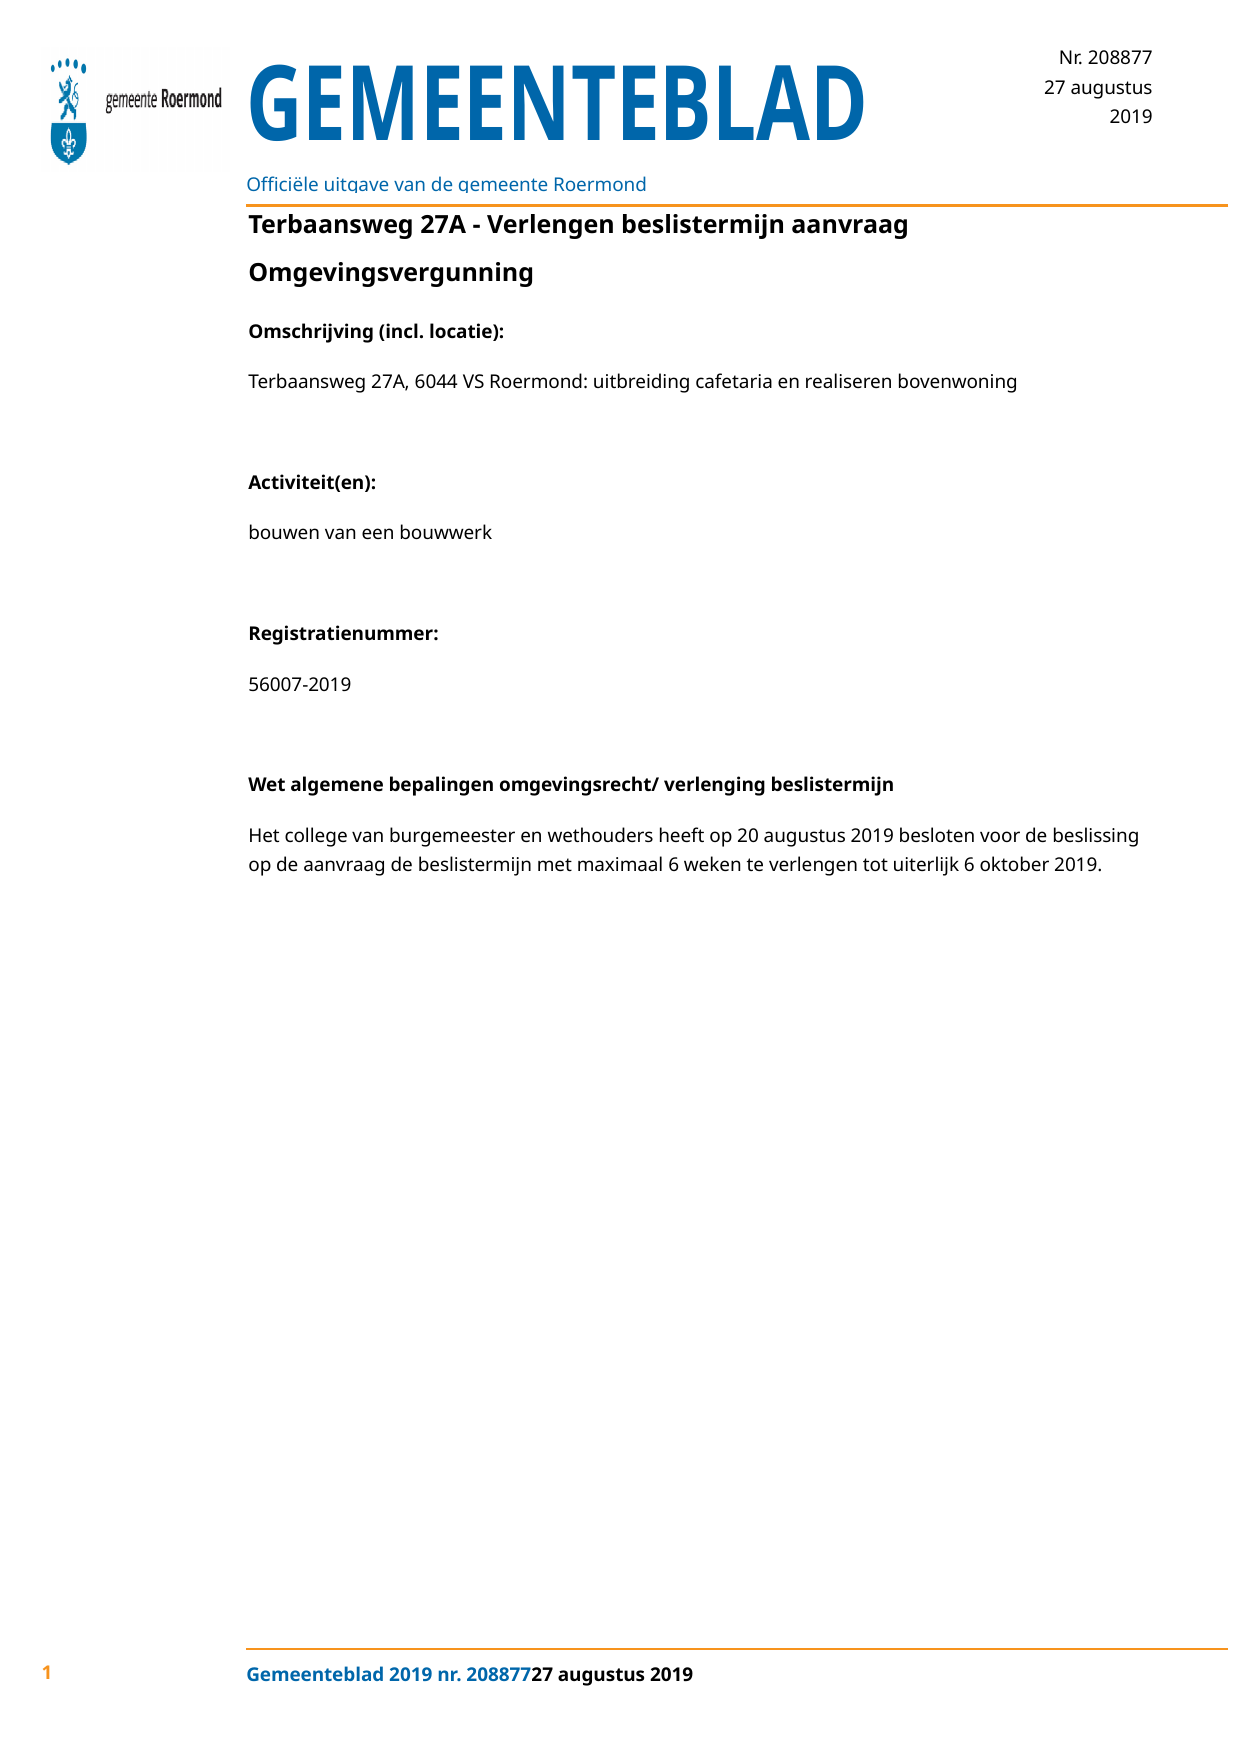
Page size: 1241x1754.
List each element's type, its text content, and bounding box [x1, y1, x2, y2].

picture [41, 47, 231, 172]
text Wet algemene bepalingen omgevingsrecht/ verlenging beslistermijn [248, 772, 1152, 797]
text bouwen van een bouwwerk [248, 519, 1152, 545]
text Het college van burgemeester en wethouders heeft op 20 augustus 2019 besloten voor de beslissing op de aanvraag de beslistermijn met maximaal 6 weken te verlengen tot uiterlijk 6 oktober 2019. [248, 822, 1152, 877]
text Registratienummer: [248, 620, 1152, 646]
text Activiteit(en): [248, 469, 1152, 495]
text 56007-2019 [248, 671, 1152, 697]
text Terbaansweg 27A - Verlengen beslistermijn aanvraag Omgevingsvergunning [248, 207, 1152, 288]
text Omschrijving (incl. locatie): [248, 318, 1152, 344]
text Terbaansweg 27A, 6044 VS Roermond: uitbreiding cafetaria en realiseren bovenwoning [248, 368, 1152, 394]
